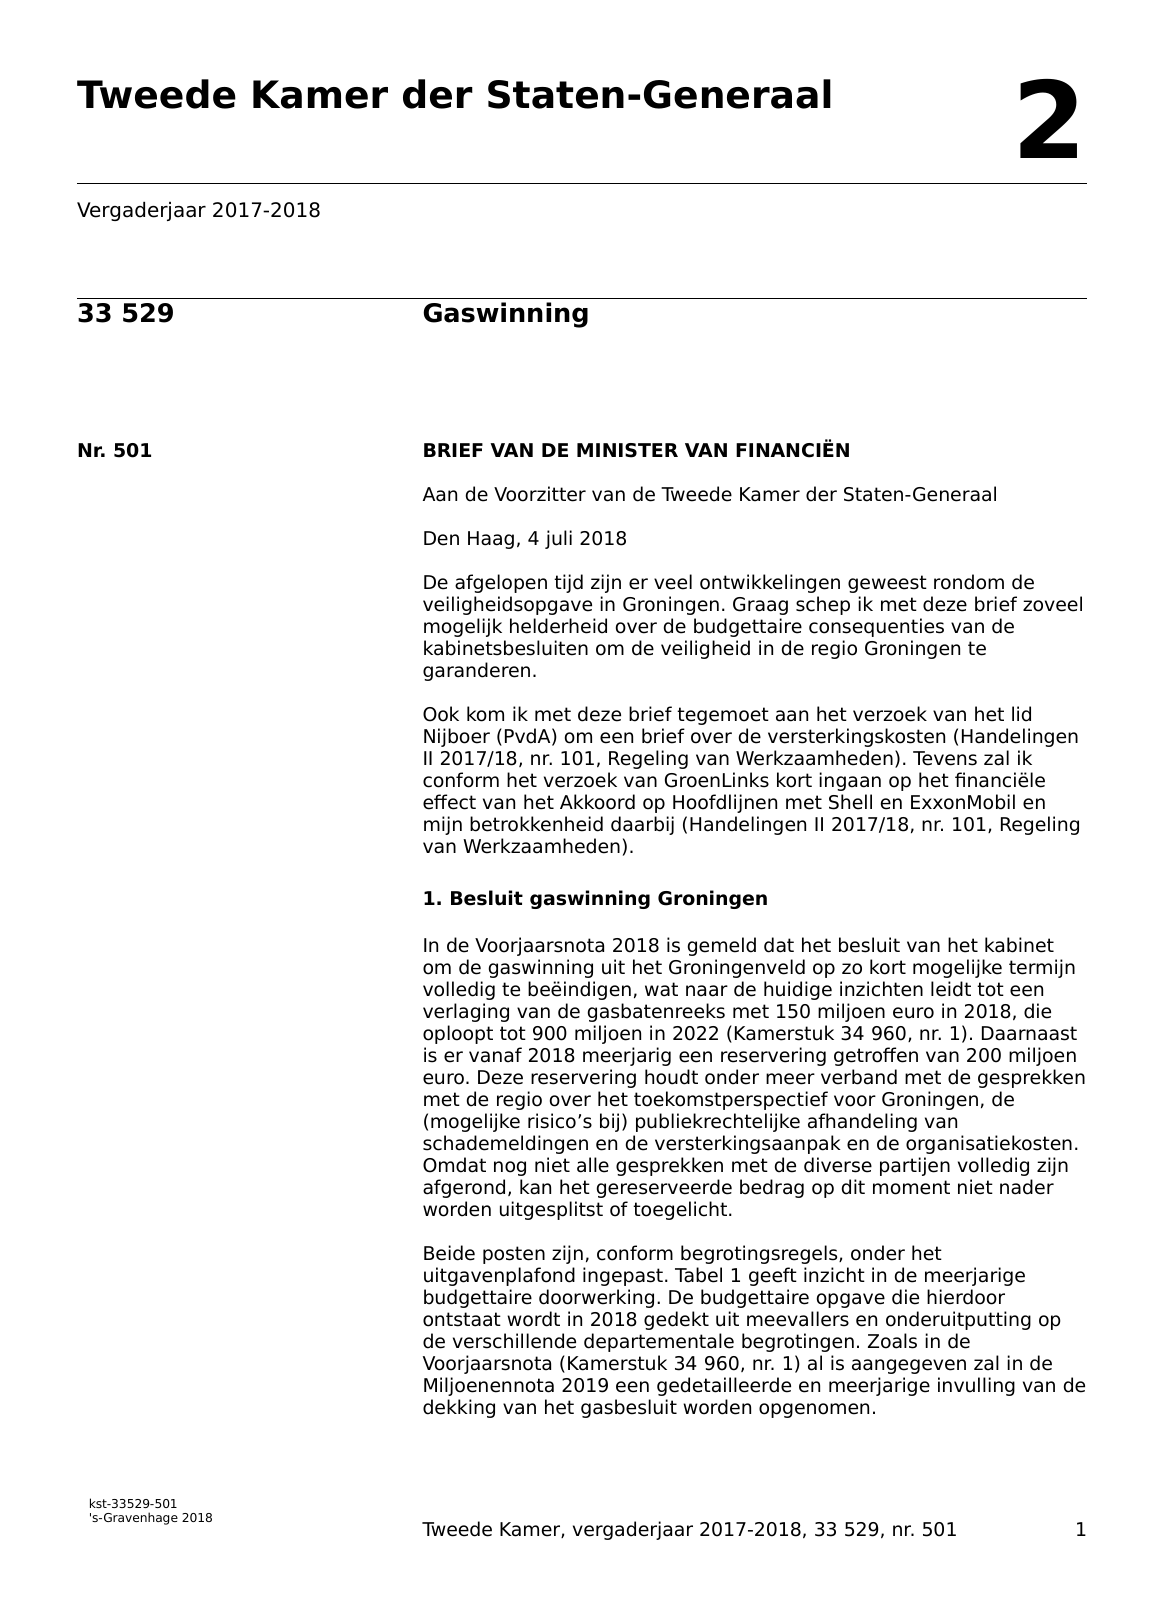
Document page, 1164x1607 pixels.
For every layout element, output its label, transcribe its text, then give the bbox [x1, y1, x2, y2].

text De afgelopen tijd zijn er veel ontwikkelingen geweest rondom de veiligheidsopgave in Groningen. Graag schep ik met deze brief zoveel mogelijk helderheid over de budgettaire consequenties van de kabinetsbesluiten om de veiligheid in de regio Groningen te garanderen. [422, 572, 1087, 682]
table_cell Vergaderjaar 2017-2018 [77, 184, 1087, 298]
subtitle 33 529 Gaswinning [77, 299, 1087, 329]
table_header 2 [886, 59, 1087, 183]
text Ook kom ik met deze brief tegemoet aan het verzoek van het lid Nijboer (PvdA) om een brief over de versterkingskosten (Handelingen II 2017/18, nr. 101, Regeling van Werkzaamheden). Tevens zal ik conform het verzoek van GroenLinks kort ingaan op het financiële effect van het Akkoord op Hoofdlijnen met Shell en ExxonMobil en mijn betrokkenheid daarbij (Handelingen II 2017/18, nr. 101, Regeling van Werkzaamheden). [422, 704, 1087, 858]
text 's-Gravenhage 2018 [88, 1511, 323, 1525]
text Den Haag, 4 juli 2018 [422, 528, 1087, 550]
text Aan de Voorzitter van de Tweede Kamer der Staten-Generaal [422, 484, 1087, 506]
text Beide posten zijn, conform begrotingsregels, onder het uitgavenplafond ingepast. Tabel 1 geeft inzicht in de meerjarige budgettaire doorwerking. De budgettaire opgave die hierdoor ontstaat wordt in 2018 gedekt uit meevallers en onderuitputting op de verschillende departementale begrotingen. Zoals in de Voorjaarsnota (Kamerstuk 34 960, nr. 1) al is aangegeven zal in de Miljoenennota 2019 een gedetailleerde en meerjarige invulling van de dekking van het gasbesluit worden opgenomen. [422, 1243, 1087, 1419]
text In de Voorjaarsnota 2018 is gemeld dat het besluit van het kabinet om de gaswinning uit het Groningenveld op zo kort mogelijke termijn volledig te beëindigen, wat naar de huidige inzichten leidt tot een verlaging van de gasbatenreeks met 150 miljoen euro in 2018, die oploopt tot 900 miljoen in 2022 (Kamerstuk 34 960, nr. 1). Daarnaast is er vanaf 2018 meerjarig een reservering getroffen van 200 miljoen euro. Deze reservering houdt onder meer verband met de gesprekken met de regio over het toekomstperspectief voor Groningen, de (mogelijke risico’s bij) publiekrechtelijke afhandeling van schademeldingen en de versterkingsaanpak en de organisatiekosten. Omdat nog niet alle gesprekken met de diverse partijen volledig zijn afgerond, kan het gereserveerde bedrag op dit moment niet nader worden uitgesplitst of toegelicht. [422, 935, 1087, 1221]
table_header Tweede Kamer der Staten-Generaal [77, 59, 886, 183]
subtitle 1. Besluit gaswinning Groningen [422, 888, 1087, 910]
subtitle Nr. 501 BRIEF VAN DE MINISTER VAN FINANCIËN [77, 440, 1087, 462]
text kst-33529-501 [88, 1497, 323, 1511]
